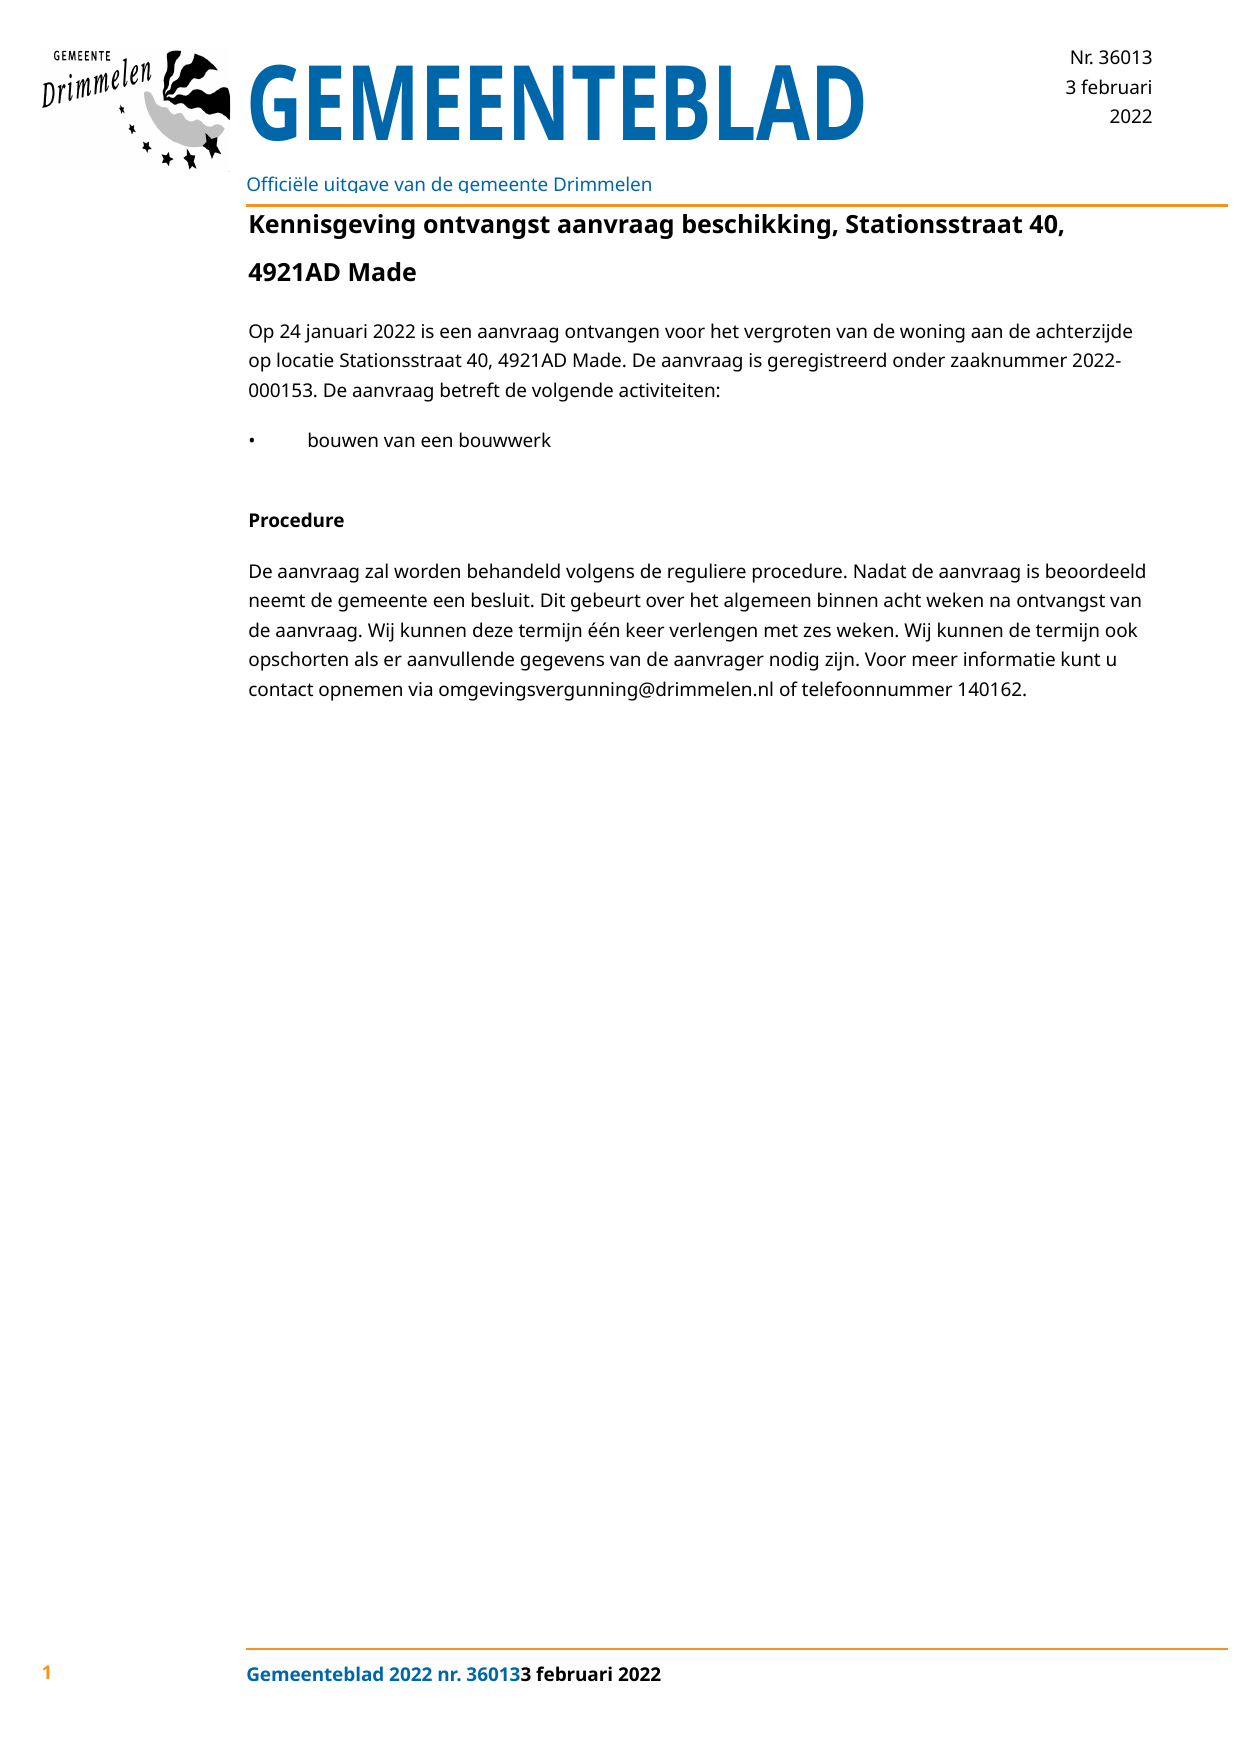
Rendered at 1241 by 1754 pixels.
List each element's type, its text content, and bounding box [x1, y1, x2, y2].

text Op 24 januari 2022 is een aanvraag ontvangen voor het vergroten van de woning aan de achterzijde op locatie Stationsstraat 40, 4921AD Made. De aanvraag is geregistreerd onder zaaknummer 2022-000153. De aanvraag betreft de volgende activiteiten: [248, 318, 1152, 403]
text Kennisgeving ontvangst aanvraag beschikking, Stationsstraat 40, 4921AD Made [248, 207, 1152, 288]
picture [41, 47, 231, 172]
list bouwen van een bouwwerk [248, 427, 1152, 453]
text De aanvraag zal worden behandeld volgens de reguliere procedure. Nadat de aanvraag is beoordeeld neemt de gemeente een besluit. Dit gebeurt over het algemeen binnen acht weken na ontvangst van de aanvraag. Wij kunnen deze termijn één keer verlengen met zes weken. Wij kunnen de termijn ook opschorten als er aanvullende gegevens van de aanvrager nodig zijn. Voor meer informatie kunt u contact opnemen via omgevingsvergunning@drimmelen.nl of telefoonnummer 140162. [248, 558, 1152, 702]
text Procedure [248, 507, 1152, 533]
